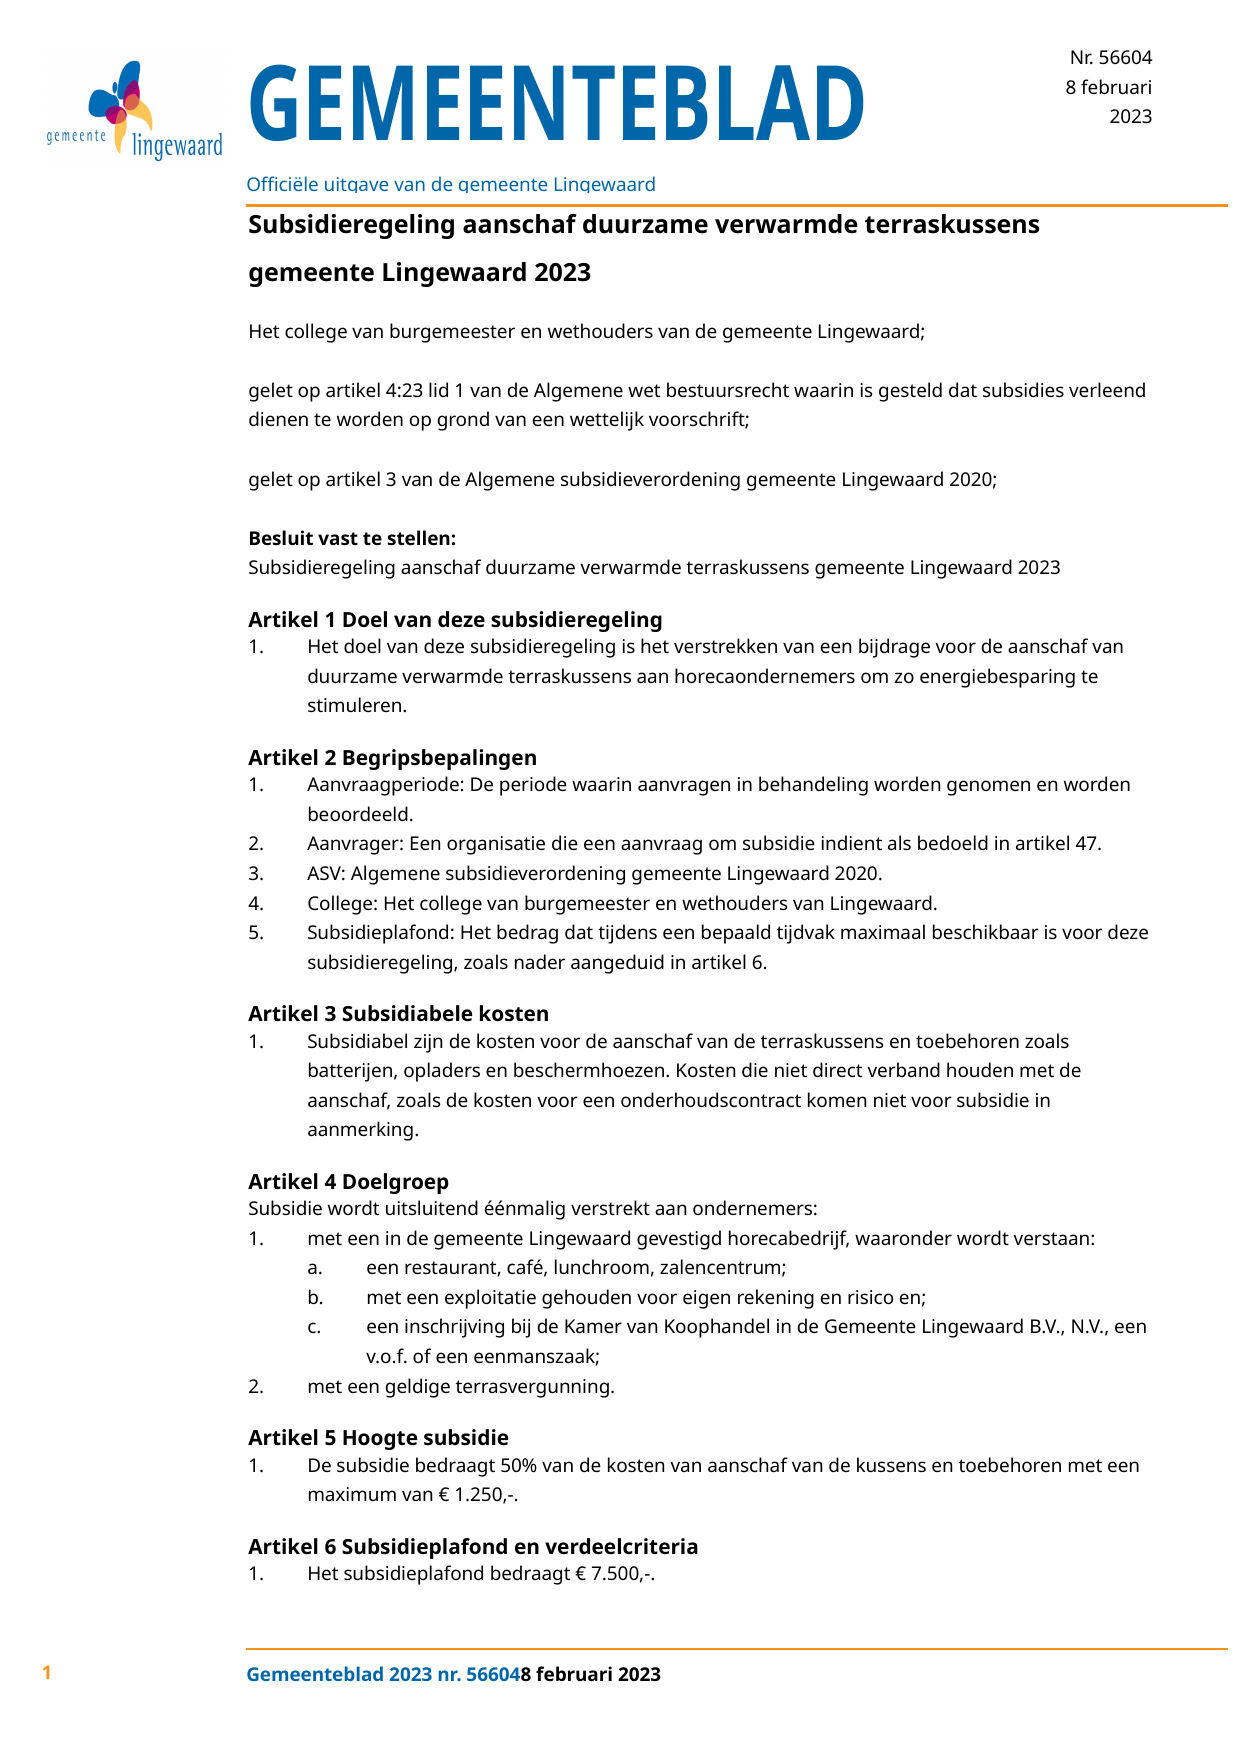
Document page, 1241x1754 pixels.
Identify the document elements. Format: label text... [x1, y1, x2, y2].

text Subsidieregeling aanschaf duurzame verwarmde terraskussens gemeente Lingewaard 2023 [248, 554, 1152, 580]
text Artikel 6 Subsidieplafond en verdeelcriteria [248, 1532, 1152, 1560]
list ASV: Algemene subsidieverordening gemeente Lingewaard 2020. [248, 860, 1152, 886]
list Het subsidieplafond bedraagt € 7.500,-. [248, 1560, 1152, 1586]
list Subsidieplafond: Het bedrag dat tijdens een bepaald tijdvak maximaal beschikbaar is voor deze subsidieregeling, zoals nader aangeduid in artikel 6. [248, 919, 1152, 975]
list een inschrijving bij de Kamer van Koophandel in de Gemeente Lingewaard B.V., N.V., een v.o.f. of een eenmanszaak; [307, 1314, 1152, 1369]
text Besluit vast te stellen: [248, 525, 1152, 551]
list een restaurant, café, lunchroom, zalencentrum; [307, 1254, 1152, 1280]
text Subsidie wordt uitsluitend éénmalig verstrekt aan ondernemers: [248, 1195, 1152, 1221]
text gelet op artikel 3 van de Algemene subsidieverordening gemeente Lingewaard 2020; [248, 466, 1152, 492]
text Artikel 3 Subsidiabele kosten [248, 999, 1152, 1028]
text Artikel 4 Doelgroep [248, 1167, 1152, 1195]
list Aanvraagperiode: De periode waarin aanvragen in behandeling worden genomen en worden beoordeeld. [248, 771, 1152, 827]
list De subsidie bedraagt 50% van de kosten van aanschaf van de kussens en toebehoren met een maximum van € 1.250,-. [248, 1452, 1152, 1507]
text Subsidieregeling aanschaf duurzame verwarmde terraskussens gemeente Lingewaard 2023 [248, 207, 1152, 288]
list Subsidiabel zijn de kosten voor de aanschaf van de terraskussens en toebehoren zoals batterijen, opladers en beschermhoezen. Kosten die niet direct verband houden met de aanschaf, zoals de kosten voor een onderhoudscontract komen niet voor subsidie in aanmerking. [248, 1028, 1152, 1142]
text Artikel 5 Hoogte subsidie [248, 1423, 1152, 1452]
text gelet op artikel 4:23 lid 1 van de Algemene wet bestuursrecht waarin is gesteld dat subsidies verleend dienen te worden op grond van een wettelijk voorschrift; [248, 377, 1152, 432]
text Artikel 2 Begripsbepalingen [248, 743, 1152, 771]
list College: Het college van burgemeester en wethouders van Lingewaard. [248, 890, 1152, 916]
list met een in de gemeente Lingewaard gevestigd horecabedrijf, waaronder wordt verstaan: [248, 1225, 1152, 1251]
picture [41, 47, 231, 172]
list Het doel van deze subsidieregeling is het verstrekken van een bijdrage voor de aanschaf van duurzame verwarmde terraskussens aan horecaondernemers om zo energiebesparing te stimuleren. [248, 633, 1152, 718]
list met een exploitatie gehouden voor eigen rekening en risico en; [307, 1284, 1152, 1310]
text Het college van burgemeester en wethouders van de gemeente Lingewaard; [248, 318, 1152, 344]
text Artikel 1 Doel van deze subsidieregeling [248, 605, 1152, 633]
list met een geldige terrasvergunning. [248, 1373, 1152, 1399]
list Aanvrager: Een organisatie die een aanvraag om subsidie indient als bedoeld in artikel 47. [248, 831, 1152, 856]
